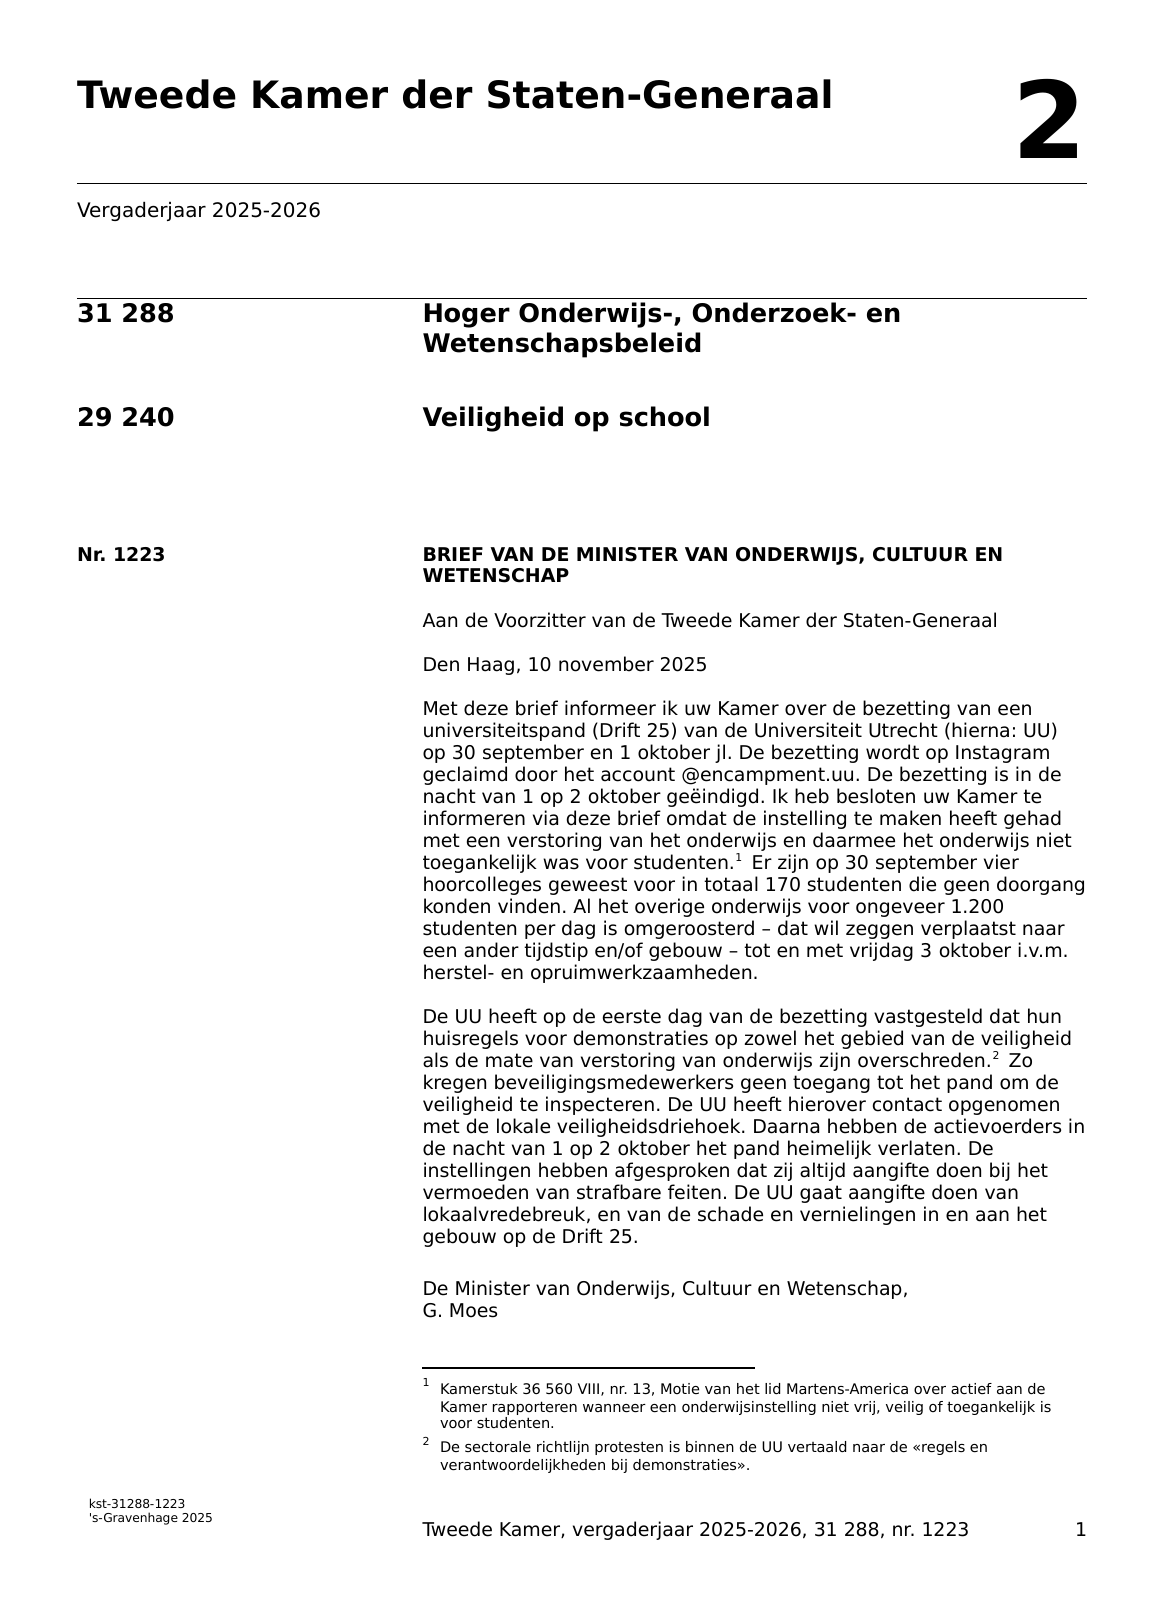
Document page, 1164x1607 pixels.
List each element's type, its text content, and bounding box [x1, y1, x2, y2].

text De UU heeft op de eerste dag van de bezetting vastgesteld dat hun huisregels voor demonstraties op zowel het gebied van de veiligheid als de mate van verstoring van onderwijs zijn overschreden. Zo kregen beveiligingsmedewerkers geen toegang tot het pand om de veiligheid te inspecteren. De UU heeft hierover contact opgenomen met de lokale veiligheidsdriehoek. Daarna hebben de actievoerders in de nacht van 1 op 2 oktober het pand heimelijk verlaten. De instellingen hebben afgesproken dat zij altijd aangifte doen bij het vermoeden van strafbare feiten. De UU gaat aangifte doen van lokaalvredebreuk, en van de schade en vernielingen in en aan het gebouw op de Drift 25. [422, 1006, 1087, 1248]
table_header 2 [886, 59, 1087, 183]
subtitle 31 288 Hoger Onderwijs-, Onderzoek- en Wetenschapsbeleid [77, 299, 1087, 358]
table_header Tweede Kamer der Staten-Generaal [77, 59, 886, 183]
text Met deze brief informeer ik uw Kamer over de bezetting van een universiteitspand (Drift 25) van de Universiteit Utrecht (hierna: UU) op 30 september en 1 oktober jl. De bezetting wordt op Instagram geclaimd door het account @encampment.uu. De bezetting is in de nacht van 1 op 2 oktober geëindigd. Ik heb besloten uw Kamer te informeren via deze brief omdat de instelling te maken heeft gehad met een verstoring van het onderwijs en daarmee het onderwijs niet toegankelijk was voor studenten. Er zijn op 30 september vier hoorcolleges geweest voor in totaal 170 studenten die geen doorgang konden vinden. Al het overige onderwijs voor ongeveer 1.200 studenten per dag is omgeroosterd – dat wil zeggen verplaatst naar een ander tijdstip en/of gebouw – tot en met vrijdag 3 oktober i.v.m. herstel- en opruimwerkzaamheden. [422, 698, 1087, 984]
subtitle Nr. 1223 BRIEF VAN DE MINISTER VAN ONDERWIJS, CULTUUR EN WETENSCHAP [77, 543, 1087, 587]
text 's-Gravenhage 2025 [88, 1511, 323, 1525]
text Aan de Voorzitter van de Tweede Kamer der Staten-Generaal [422, 609, 1087, 632]
table_cell Vergaderjaar 2025-2026 [77, 184, 1087, 298]
text De Minister van Onderwijs, Cultuur en Wetenschap, G. Moes [422, 1278, 1087, 1322]
text Kamerstuk 36 560 VIII, nr. 13, Motie van het lid Martens-America over actief aan de Kamer rapporteren wanneer een onderwijsinstelling niet vrij, veilig of toegankelijk is voor studenten. [422, 1377, 1087, 1432]
subtitle 29 240 Veiligheid op school [77, 403, 1087, 432]
text kst-31288-1223 [88, 1497, 323, 1511]
text De sectorale richtlijn protesten is binnen de UU vertaald naar de «regels en verantwoordelijkheden bij demonstraties». [422, 1435, 1087, 1474]
text Den Haag, 10 november 2025 [422, 654, 1087, 676]
